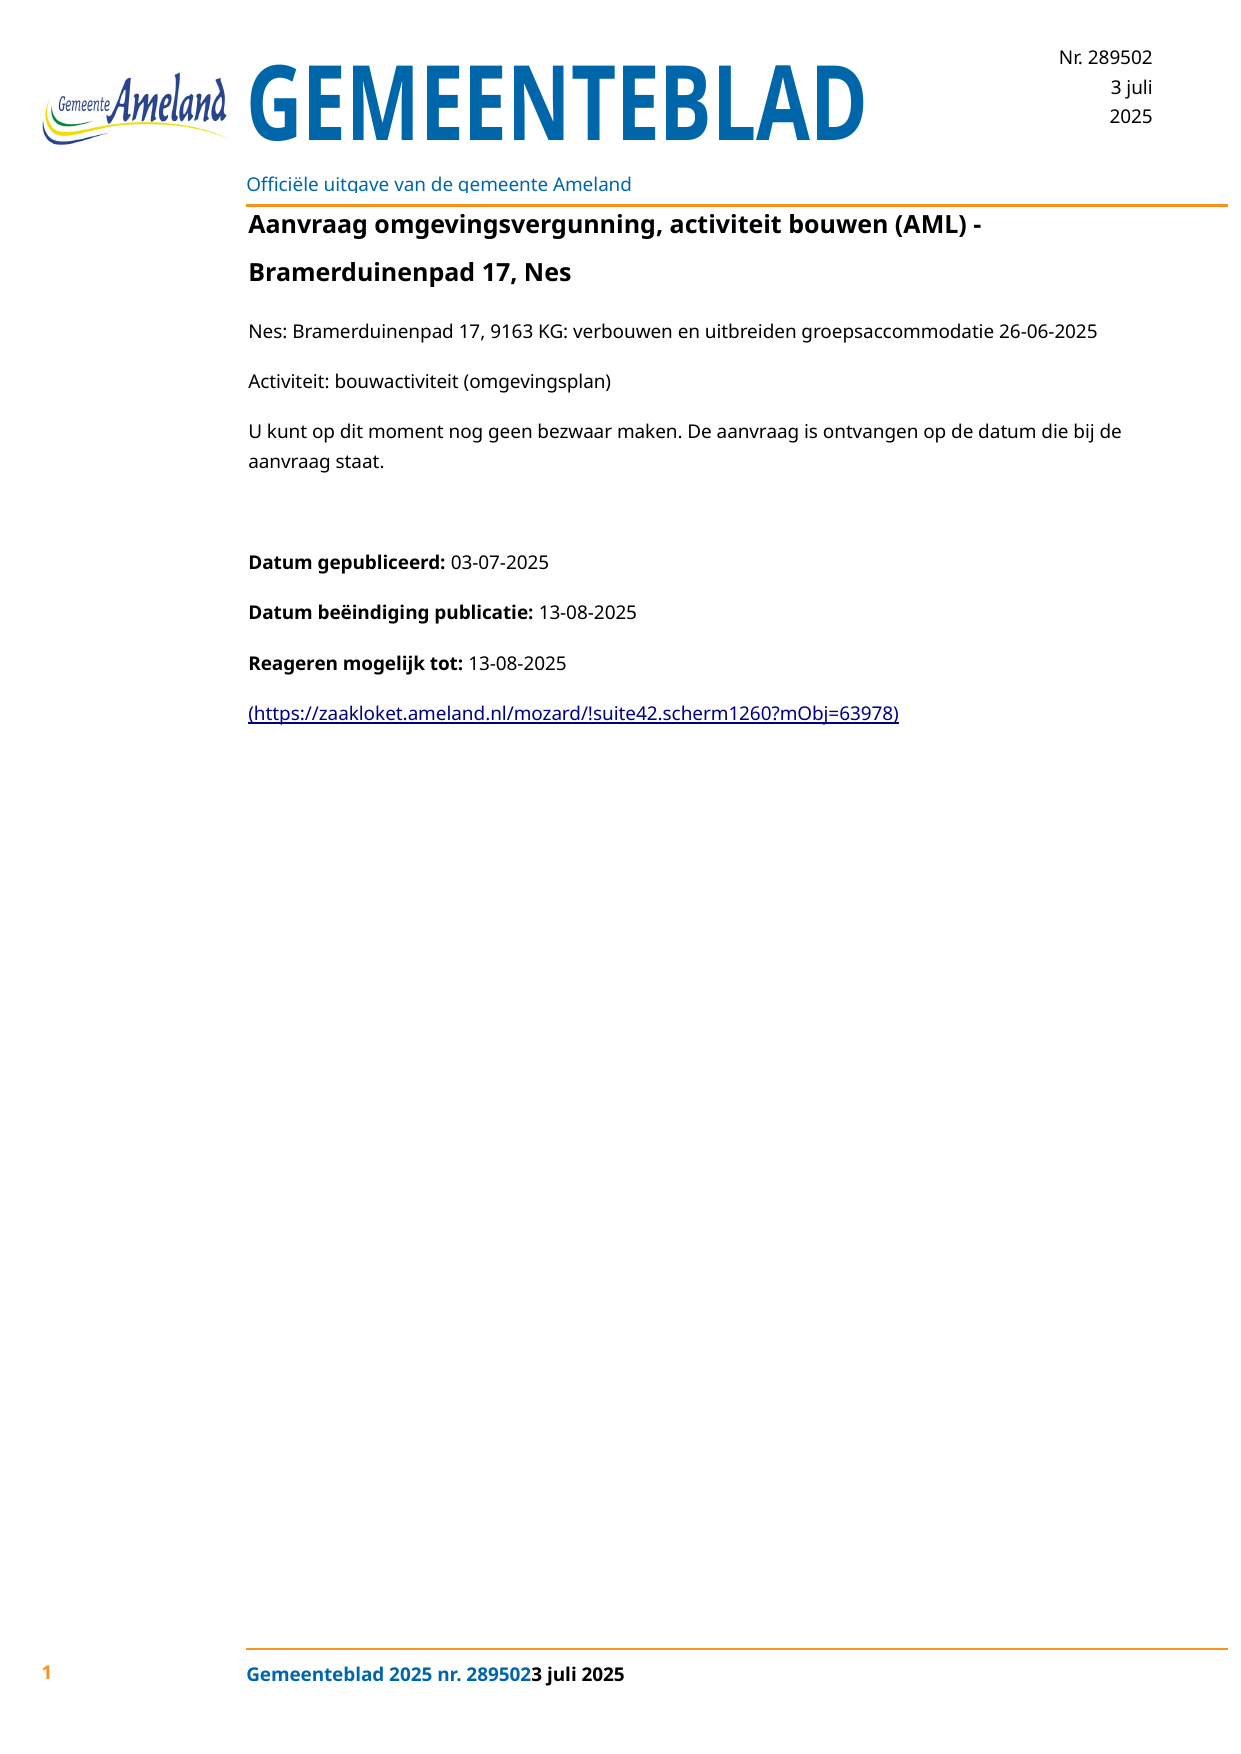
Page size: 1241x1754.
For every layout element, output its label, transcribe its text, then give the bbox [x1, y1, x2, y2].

text Reageren mogelijk tot: 13-08-2025 [248, 650, 1152, 676]
text (https://zaakloket.ameland.nl/mozard/!suite42.scherm1260?mObj=63978) [248, 700, 1152, 726]
text Activiteit: bouwactiviteit (omgevingsplan) [248, 368, 1152, 394]
text Datum beëindiging publicatie: 13-08-2025 [248, 599, 1152, 625]
text Aanvraag omgevingsvergunning, activiteit bouwen (AML) - Bramerduinenpad 17, Nes [248, 207, 1152, 288]
text Datum gepubliceerd: 03-07-2025 [248, 549, 1152, 575]
text U kunt op dit moment nog geen bezwaar maken. De aanvraag is ontvangen op de datum die bij de aanvraag staat. [248, 419, 1152, 474]
text Nes: Bramerduinenpad 17, 9163 KG: verbouwen en uitbreiden groepsaccommodatie 26-06-2025 [248, 318, 1152, 344]
picture [41, 47, 231, 172]
